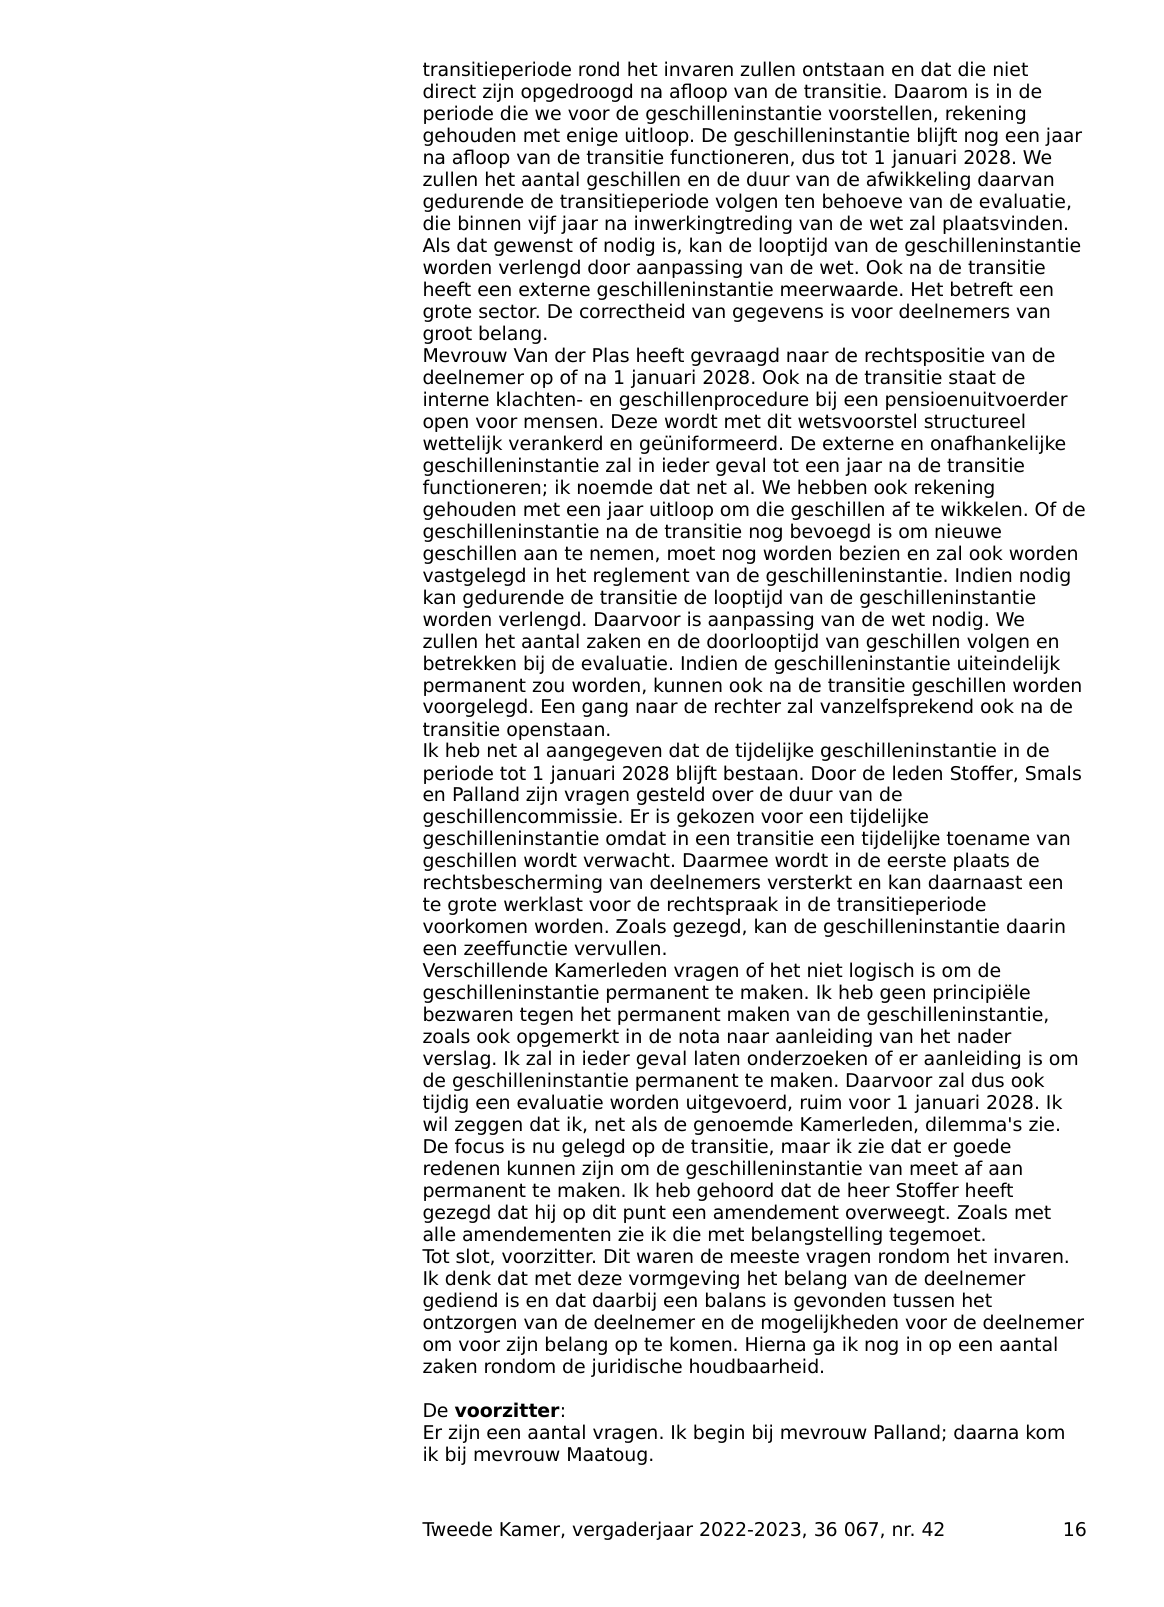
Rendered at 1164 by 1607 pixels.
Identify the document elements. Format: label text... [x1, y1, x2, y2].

text transitieperiode rond het invaren zullen ontstaan en dat die niet direct zijn opgedroogd na afloop van de transitie. Daarom is in de periode die we voor de geschilleninstantie voorstellen, rekening gehouden met enige uitloop. De geschilleninstantie blijft nog een jaar na afloop van de transitie functioneren, dus tot 1 januari 2028. We zullen het aantal geschillen en de duur van de afwikkeling daarvan gedurende de transitieperiode volgen ten behoeve van de evaluatie, die binnen vijf jaar na inwerkingtreding van de wet zal plaatsvinden. Als dat gewenst of nodig is, kan de looptijd van de geschilleninstantie worden verlengd door aanpassing van de wet. Ook na de transitie heeft een externe geschilleninstantie meerwaarde. Het betreft een grote sector. De correctheid van gegevens is voor deelnemers van groot belang. [422, 59, 1087, 345]
text Er zijn een aantal vragen. Ik begin bij mevrouw Palland; daarna kom ik bij mevrouw Maatoug. [422, 1422, 1087, 1466]
text Verschillende Kamerleden vragen of het niet logisch is om de geschilleninstantie permanent te maken. Ik heb geen principiële bezwaren tegen het permanent maken van de geschilleninstantie, zoals ook opgemerkt in de nota naar aanleiding van het nader verslag. Ik zal in ieder geval laten onderzoeken of er aanleiding is om de geschilleninstantie permanent te maken. Daarvoor zal dus ook tijdig een evaluatie worden uitgevoerd, ruim voor 1 januari 2028. Ik wil zeggen dat ik, net als de genoemde Kamerleden, dilemma's zie. De focus is nu gelegd op de transitie, maar ik zie dat er goede redenen kunnen zijn om de geschilleninstantie van meet af aan permanent te maken. Ik heb gehoord dat de heer Stoffer heeft gezegd dat hij op dit punt een amendement overweegt. Zoals met alle amendementen zie ik die met belangstelling tegemoet. [422, 960, 1087, 1246]
text Tot slot, voorzitter. Dit waren de meeste vragen rondom het invaren. Ik denk dat met deze vormgeving het belang van de deelnemer gediend is en dat daarbij een balans is gevonden tussen het ontzorgen van de deelnemer en de mogelijkheden voor de deelnemer om voor zijn belang op te komen. Hierna ga ik nog in op een aantal zaken rondom de juridische houdbaarheid. [422, 1246, 1087, 1378]
text Mevrouw Van der Plas heeft gevraagd naar de rechtspositie van de deelnemer op of na 1 januari 2028. Ook na de transitie staat de interne klachten- en geschillenprocedure bij een pensioenuitvoerder open voor mensen. Deze wordt met dit wetsvoorstel structureel wettelijk verankerd en geüniformeerd. De externe en onafhankelijke geschilleninstantie zal in ieder geval tot een jaar na de transitie functioneren; ik noemde dat net al. We hebben ook rekening gehouden met een jaar uitloop om die geschillen af te wikkelen. Of de geschilleninstantie na de transitie nog bevoegd is om nieuwe geschillen aan te nemen, moet nog worden bezien en zal ook worden vastgelegd in het reglement van de geschilleninstantie. Indien nodig kan gedurende de transitie de looptijd van de geschilleninstantie worden verlengd. Daarvoor is aanpassing van de wet nodig. We zullen het aantal zaken en de doorlooptijd van geschillen volgen en betrekken bij de evaluatie. Indien de geschilleninstantie uiteindelijk permanent zou worden, kunnen ook na de transitie geschillen worden voorgelegd. Een gang naar de rechter zal vanzelfsprekend ook na de transitie openstaan. [422, 345, 1087, 740]
text De voorzitter: [422, 1400, 1087, 1422]
text Ik heb net al aangegeven dat de tijdelijke geschilleninstantie in de periode tot 1 januari 2028 blijft bestaan. Door de leden Stoffer, Smals en Palland zijn vragen gesteld over de duur van de geschillencommissie. Er is gekozen voor een tijdelijke geschilleninstantie omdat in een transitie een tijdelijke toename van geschillen wordt verwacht. Daarmee wordt in de eerste plaats de rechtsbescherming van deelnemers versterkt en kan daarnaast een te grote werklast voor de rechtspraak in de transitieperiode voorkomen worden. Zoals gezegd, kan de geschilleninstantie daarin een zeeffunctie vervullen. [422, 740, 1087, 960]
